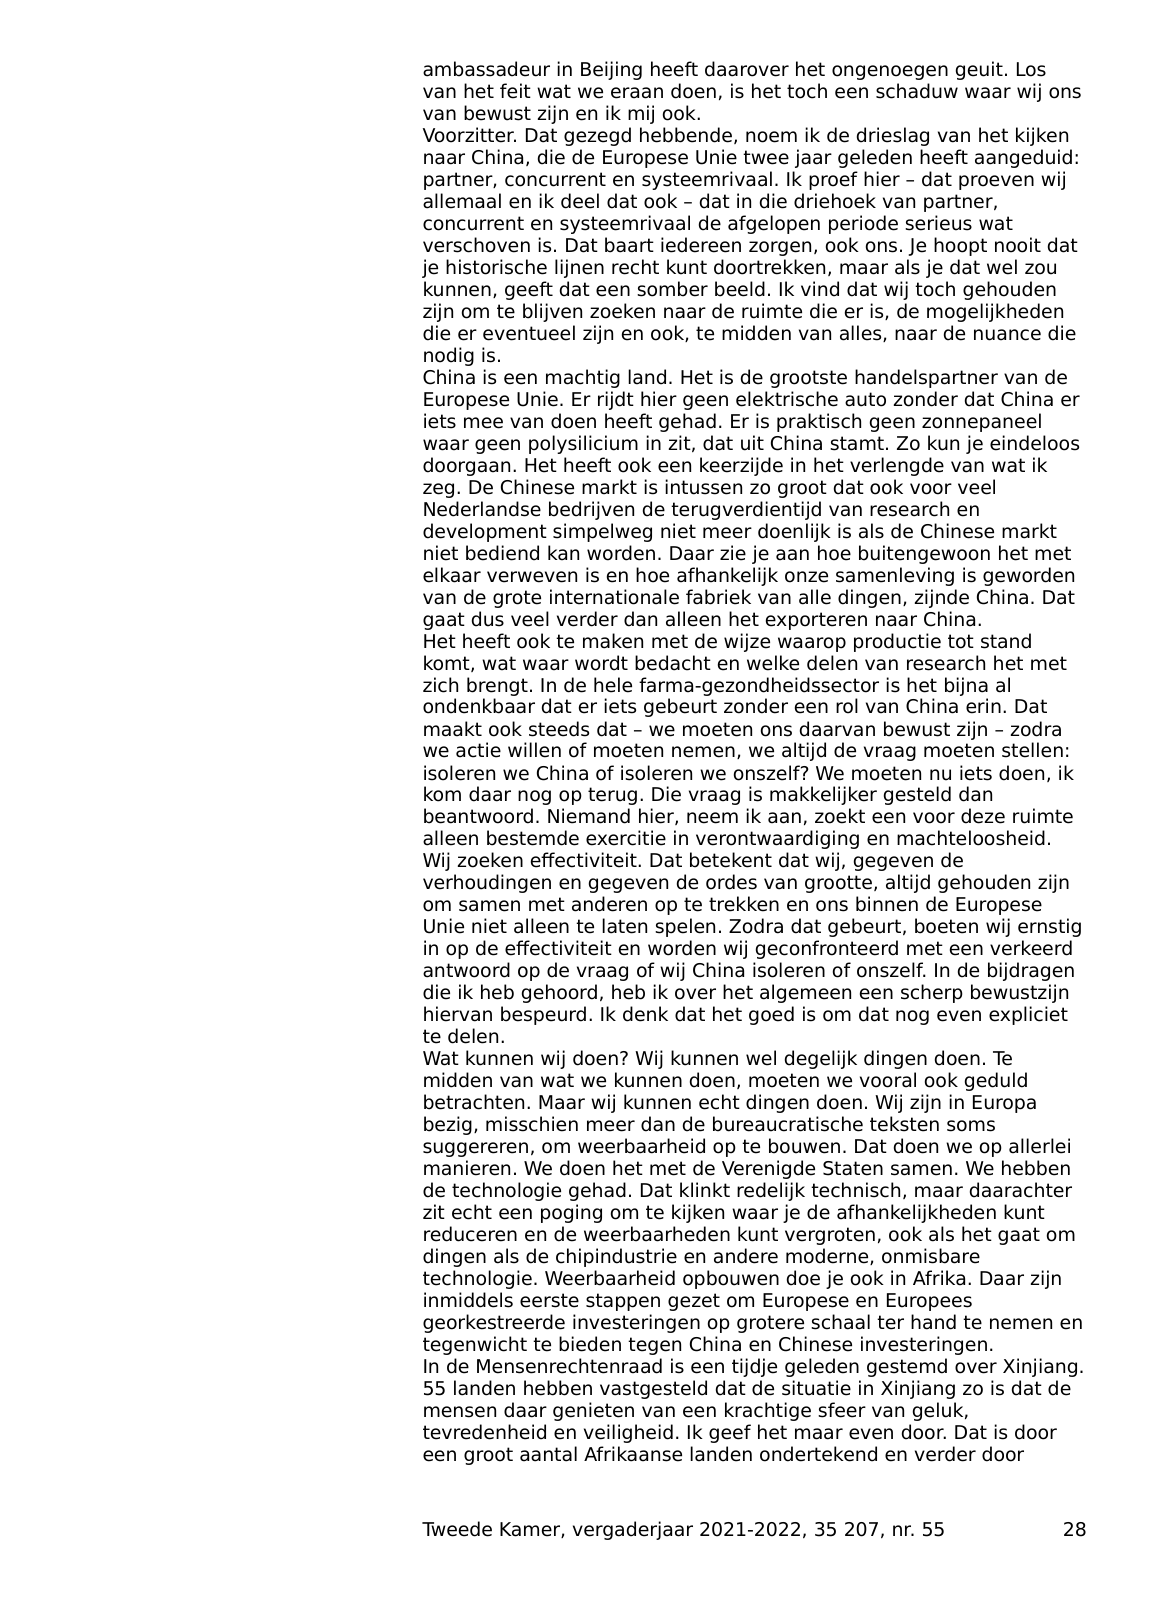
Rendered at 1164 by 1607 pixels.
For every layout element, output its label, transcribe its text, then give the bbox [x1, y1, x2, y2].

text China is een machtig land. Het is de grootste handelspartner van de Europese Unie. Er rijdt hier geen elektrische auto zonder dat China er iets mee van doen heeft gehad. Er is praktisch geen zonnepaneel waar geen polysilicium in zit, dat uit China stamt. Zo kun je eindeloos doorgaan. Het heeft ook een keerzijde in het verlengde van wat ik zeg. De Chinese markt is intussen zo groot dat ook voor veel Nederlandse bedrijven de terugverdientijd van research en development simpelweg niet meer doenlijk is als de Chinese markt niet bediend kan worden. Daar zie je aan hoe buitengewoon het met elkaar verweven is en hoe afhankelijk onze samenleving is geworden van de grote internationale fabriek van alle dingen, zijnde China. Dat gaat dus veel verder dan alleen het exporteren naar China. [422, 367, 1087, 631]
text In de Mensenrechtenraad is een tijdje geleden gestemd over Xinjiang. 55 landen hebben vastgesteld dat de situatie in Xinjiang zo is dat de mensen daar genieten van een krachtige sfeer van geluk, tevredenheid en veiligheid. Ik geef het maar even door. Dat is door een groot aantal Afrikaanse landen ondertekend en verder door [422, 1356, 1087, 1466]
text Het heeft ook te maken met de wijze waarop productie tot stand komt, wat waar wordt bedacht en welke delen van research het met zich brengt. In de hele farma-gezondheidssector is het bijna al ondenkbaar dat er iets gebeurt zonder een rol van China erin. Dat maakt ook steeds dat – we moeten ons daarvan bewust zijn – zodra we actie willen of moeten nemen, we altijd de vraag moeten stellen: isoleren we China of isoleren we onszelf? We moeten nu iets doen, ik kom daar nog op terug. Die vraag is makkelijker gesteld dan beantwoord. Niemand hier, neem ik aan, zoekt een voor deze ruimte alleen bestemde exercitie in verontwaardiging en machteloosheid. Wij zoeken effectiviteit. Dat betekent dat wij, gegeven de verhoudingen en gegeven de ordes van grootte, altijd gehouden zijn om samen met anderen op te trekken en ons binnen de Europese Unie niet alleen te laten spelen. Zodra dat gebeurt, boeten wij ernstig in op de effectiviteit en worden wij geconfronteerd met een verkeerd antwoord op de vraag of wij China isoleren of onszelf. In de bijdragen die ik heb gehoord, heb ik over het algemeen een scherp bewustzijn hiervan bespeurd. Ik denk dat het goed is om dat nog even expliciet te delen. [422, 631, 1087, 1048]
text Voorzitter. Dat gezegd hebbende, noem ik de drieslag van het kijken naar China, die de Europese Unie twee jaar geleden heeft aangeduid: partner, concurrent en systeemrivaal. Ik proef hier – dat proeven wij allemaal en ik deel dat ook – dat in die driehoek van partner, concurrent en systeemrivaal de afgelopen periode serieus wat verschoven is. Dat baart iedereen zorgen, ook ons. Je hoopt nooit dat je historische lijnen recht kunt doortrekken, maar als je dat wel zou kunnen, geeft dat een somber beeld. Ik vind dat wij toch gehouden zijn om te blijven zoeken naar de ruimte die er is, de mogelijkheden die er eventueel zijn en ook, te midden van alles, naar de nuance die nodig is. [422, 125, 1087, 367]
text ambassadeur in Beijing heeft daarover het ongenoegen geuit. Los van het feit wat we eraan doen, is het toch een schaduw waar wij ons van bewust zijn en ik mij ook. [422, 59, 1087, 125]
text Wat kunnen wij doen? Wij kunnen wel degelijk dingen doen. Te midden van wat we kunnen doen, moeten we vooral ook geduld betrachten. Maar wij kunnen echt dingen doen. Wij zijn in Europa bezig, misschien meer dan de bureaucratische teksten soms suggereren, om weerbaarheid op te bouwen. Dat doen we op allerlei manieren. We doen het met de Verenigde Staten samen. We hebben de technologie gehad. Dat klinkt redelijk technisch, maar daarachter zit echt een poging om te kijken waar je de afhankelijkheden kunt reduceren en de weerbaarheden kunt vergroten, ook als het gaat om dingen als de chipindustrie en andere moderne, onmisbare technologie. Weerbaarheid opbouwen doe je ook in Afrika. Daar zijn inmiddels eerste stappen gezet om Europese en Europees georkestreerde investeringen op grotere schaal ter hand te nemen en tegenwicht te bieden tegen China en Chinese investeringen. [422, 1048, 1087, 1356]
